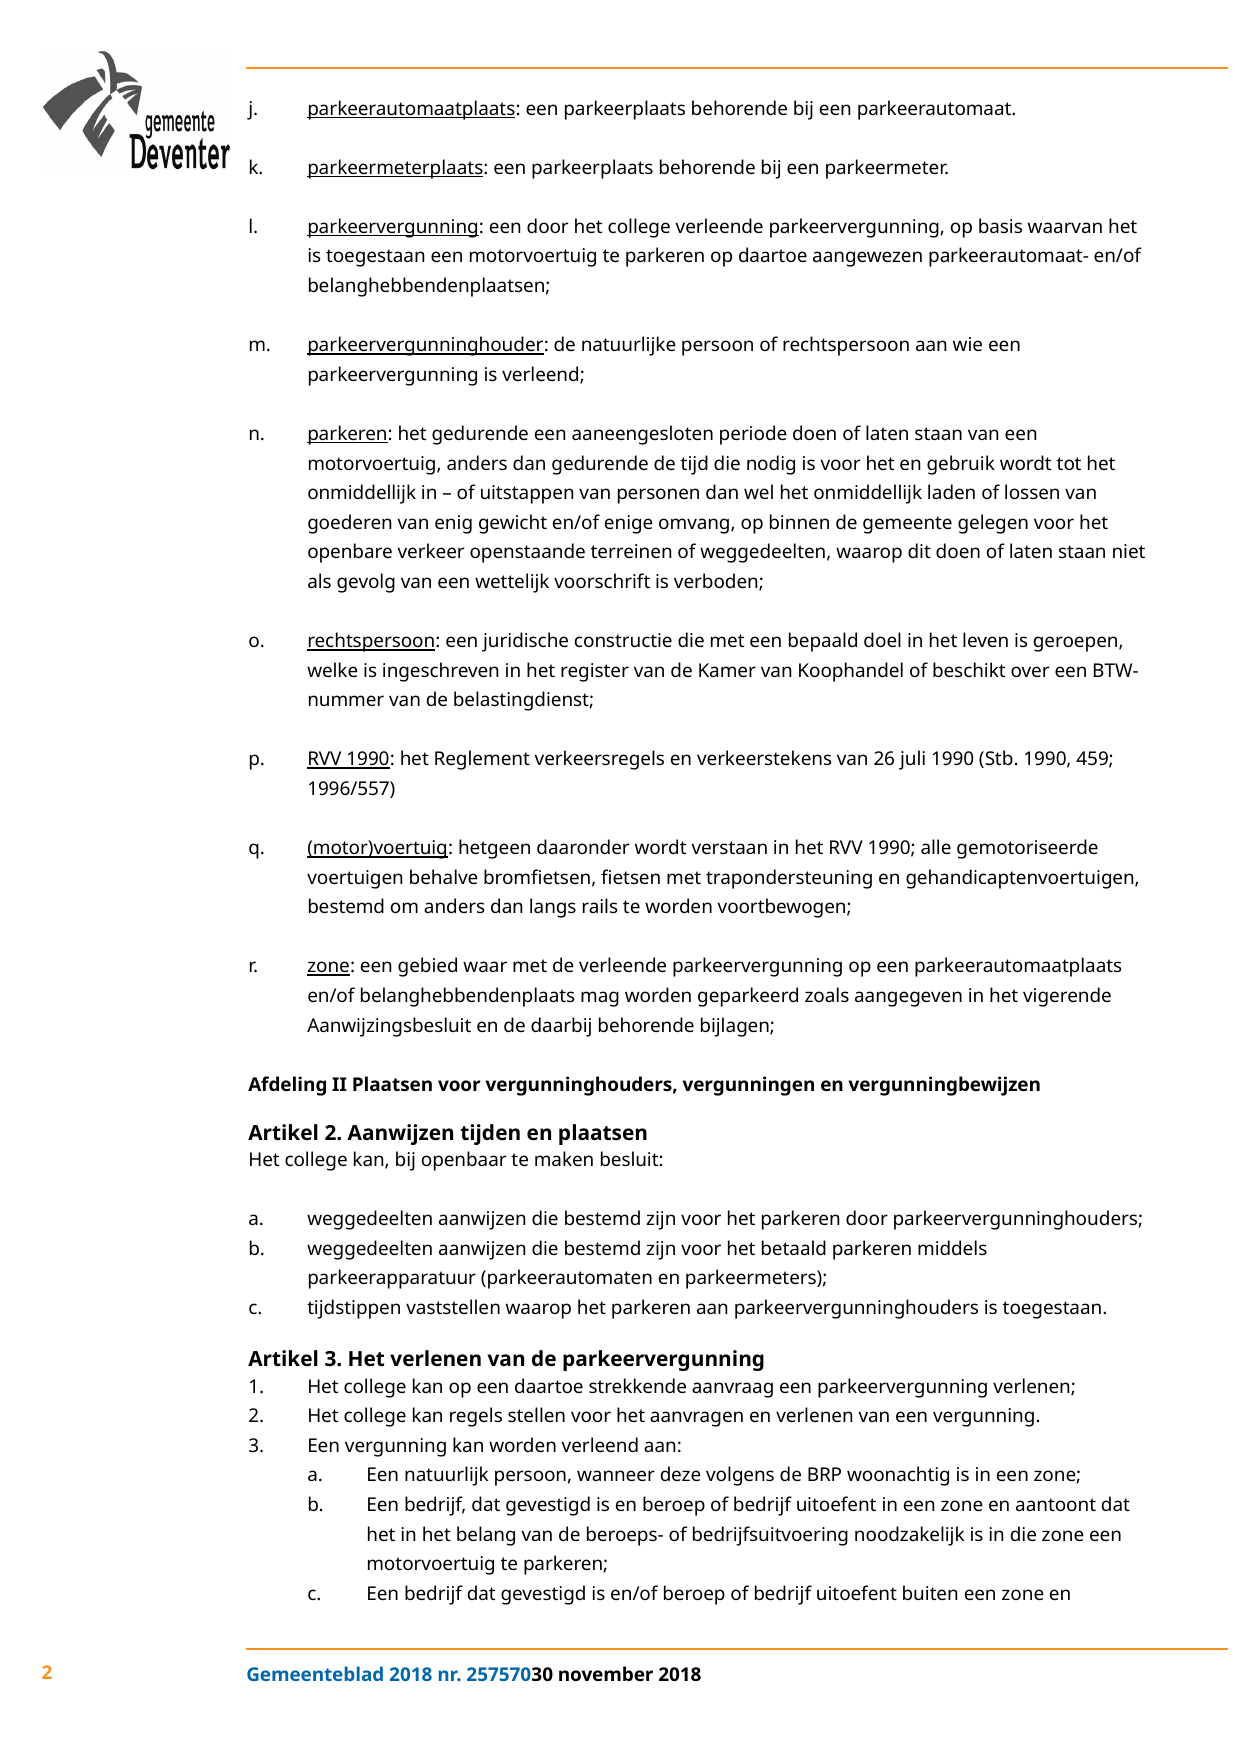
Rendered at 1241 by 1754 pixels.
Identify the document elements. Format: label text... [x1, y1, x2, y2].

list Een vergunning kan worden verleend aan: [248, 1432, 1152, 1458]
list parkeervergunninghouder: de natuurlijke persoon of rechtspersoon aan wie een parkeervergunning is verleend; [248, 331, 1152, 387]
list rechtspersoon: een juridische constructie die met een bepaald doel in het leven is geroepen, welke is ingeschreven in het register van de Kamer van Koophandel of beschikt over een BTW-nummer van de belastingdienst; [248, 627, 1152, 712]
list weggedeelten aanwijzen die bestemd zijn voor het betaald parkeren middels parkeerapparatuur (parkeerautomaten en parkeermeters); [248, 1235, 1152, 1290]
picture [41, 47, 231, 172]
list tijdstippen vaststellen waarop het parkeren aan parkeervergunninghouders is toegestaan. [248, 1294, 1152, 1320]
text Artikel 2. Aanwijzen tijden en plaatsen [248, 1118, 1152, 1146]
list parkeervergunning: een door het college verleende parkeervergunning, op basis waarvan het is toegestaan een motorvoertuig te parkeren op daartoe aangewezen parkeerautomaat- en/of belanghebbendenplaatsen; [248, 213, 1152, 298]
list Een bedrijf, dat gevestigd is en beroep of bedrijf uitoefent in een zone en aantoont dat het in het belang van de beroeps- of bedrijfsuitvoering noodzakelijk is in die zone een motorvoertuig te parkeren; [307, 1491, 1152, 1576]
text Artikel 3. Het verlenen van de parkeervergunning [248, 1344, 1152, 1373]
list Een natuurlijk persoon, wanneer deze volgens de BRP woonachtig is in een zone; [307, 1462, 1152, 1487]
list Het college kan op een daartoe strekkende aanvraag een parkeervergunning verlenen; [248, 1373, 1152, 1398]
list RVV 1990: het Reglement verkeersregels en verkeerstekens van 26 juli 1990 (Stb. 1990, 459; 1996/557) [248, 746, 1152, 801]
list parkeren: het gedurende een aaneengesloten periode doen of laten staan van een motorvoertuig, anders dan gedurende de tijd die nodig is voor het en gebruik wordt tot het onmiddellijk in – of uitstappen van personen dan wel het onmiddellijk laden of lossen van goederen van enig gewicht en/of enige omvang, op binnen de gemeente gelegen voor het openbare verkeer openstaande terreinen of weggedeelten, waarop dit doen of laten staan niet als gevolg van een wettelijk voorschrift is verboden; [248, 420, 1152, 594]
list zone: een gebied waar met de verleende parkeervergunning op een parkeerautomaatplaats en/of belanghebbendenplaats mag worden geparkeerd zoals aangegeven in het vigerende Aanwijzingsbesluit en de daarbij behorende bijlagen; [248, 953, 1152, 1038]
list Een bedrijf dat gevestigd is en/of beroep of bedrijf uitoefent buiten een zone en [307, 1580, 1152, 1606]
text Het college kan, bij openbaar te maken besluit: [248, 1146, 1152, 1172]
list Het college kan regels stellen voor het aanvragen en verlenen van een vergunning. [248, 1402, 1152, 1428]
list parkeermeterplaats: een parkeerplaats behorende bij een parkeermeter. [248, 154, 1152, 180]
list weggedeelten aanwijzen die bestemd zijn voor het parkeren door parkeervergunninghouders; [248, 1205, 1152, 1231]
text Afdeling II Plaatsen voor vergunninghouders, vergunningen en vergunningbewijzen [248, 1071, 1152, 1097]
list parkeerautomaatplaats: een parkeerplaats behorende bij een parkeerautomaat. [248, 95, 1152, 121]
list (motor)voertuig: hetgeen daaronder wordt verstaan in het RVV 1990; alle gemotoriseerde voertuigen behalve bromfietsen, fietsen met trapondersteuning en gehandicaptenvoertuigen, bestemd om anders dan langs rails te worden voortbewogen; [248, 834, 1152, 919]
